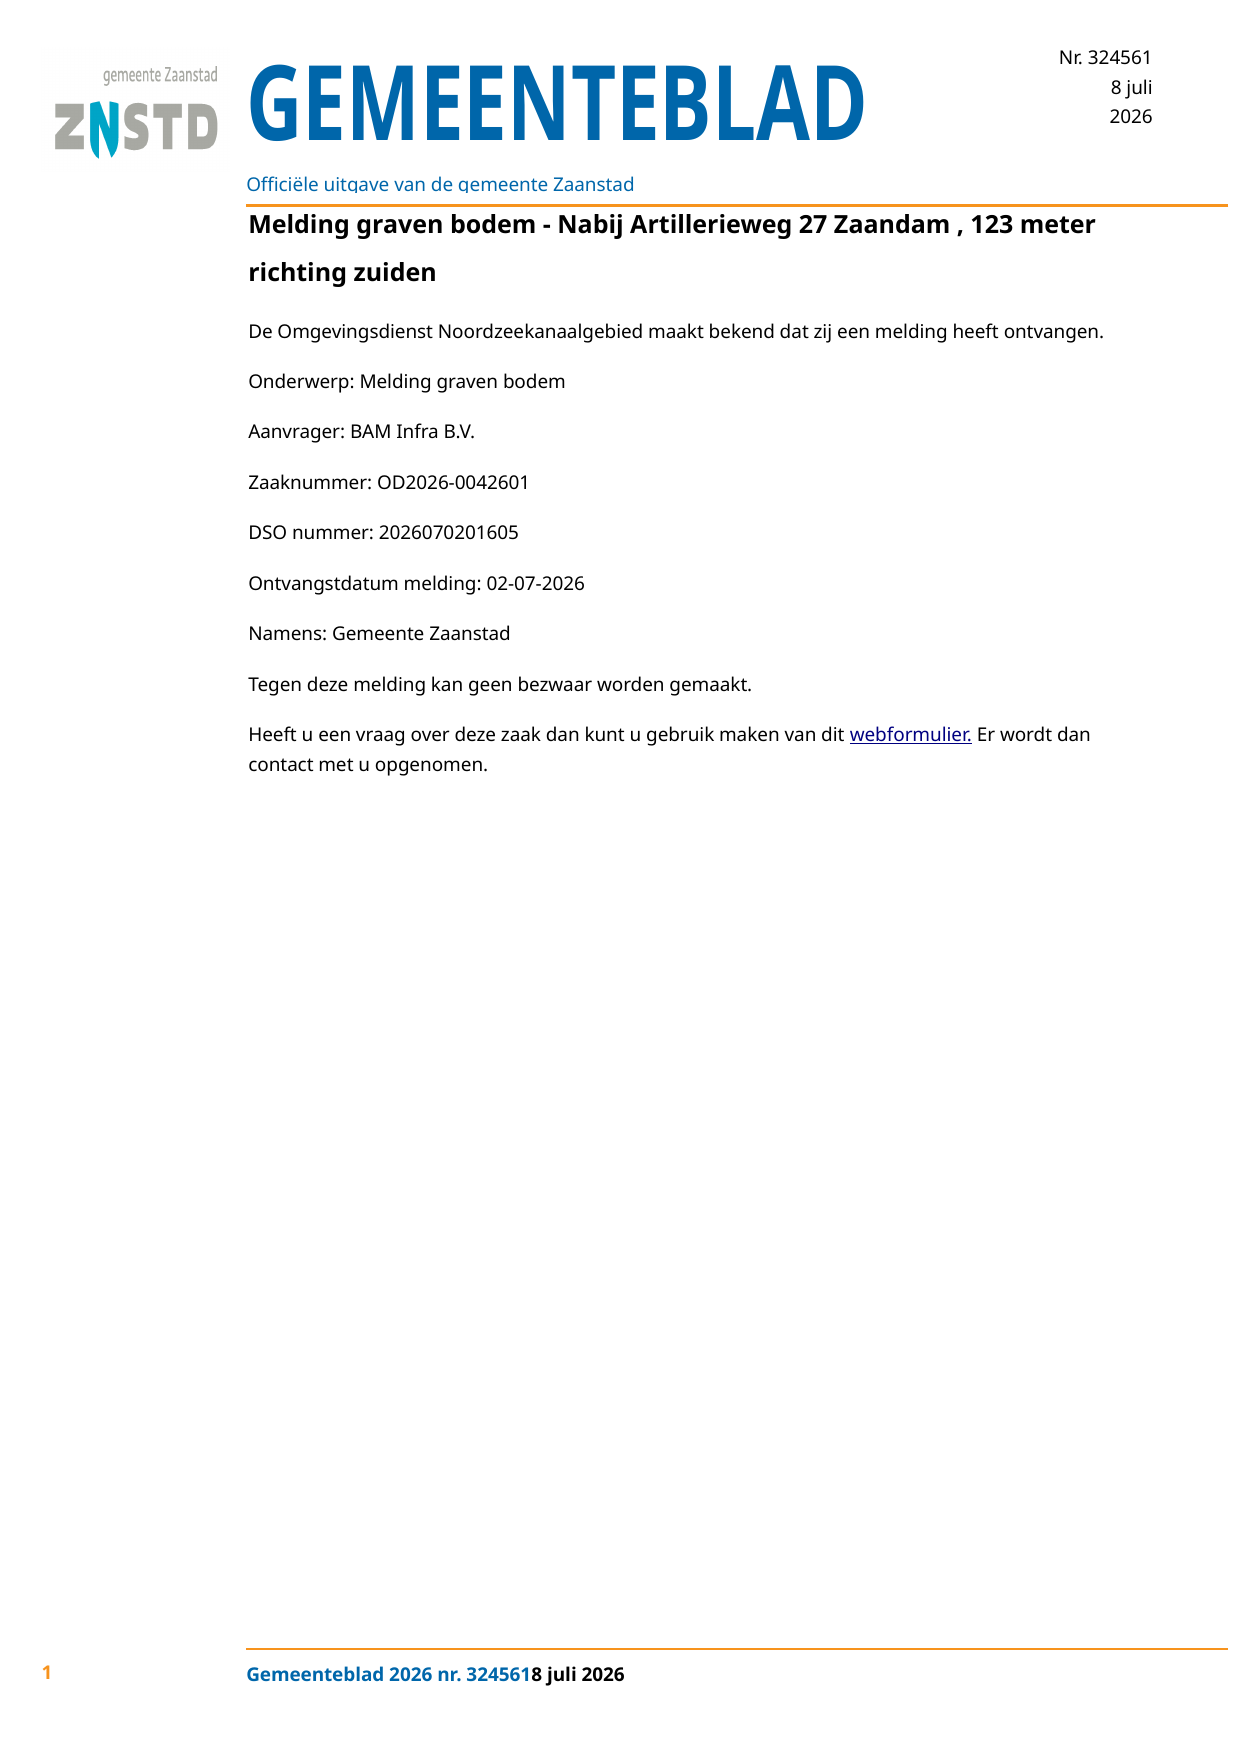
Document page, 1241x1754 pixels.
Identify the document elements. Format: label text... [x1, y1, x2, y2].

text DSO nummer: 2026070201605 [248, 519, 1152, 545]
picture [41, 47, 231, 172]
text Onderwerp: Melding graven bodem [248, 368, 1152, 394]
text Namens: Gemeente Zaanstad [248, 620, 1152, 646]
text Aanvrager: BAM Infra B.V. [248, 419, 1152, 444]
text Heeft u een vraag over deze zaak dan kunt u gebruik maken van dit webformulier. Er wordt dan contact met u opgenomen. [248, 721, 1152, 777]
text Tegen deze melding kan geen bezwaar worden gemaakt. [248, 671, 1152, 697]
text Ontvangstdatum melding: 02-07-2026 [248, 570, 1152, 596]
text De Omgevingsdienst Noordzeekanaalgebied maakt bekend dat zij een melding heeft ontvangen. [248, 318, 1152, 344]
text Melding graven bodem - Nabij Artillerieweg 27 Zaandam , 123 meter richting zuiden [248, 207, 1152, 288]
text Zaaknummer: OD2026-0042601 [248, 469, 1152, 495]
